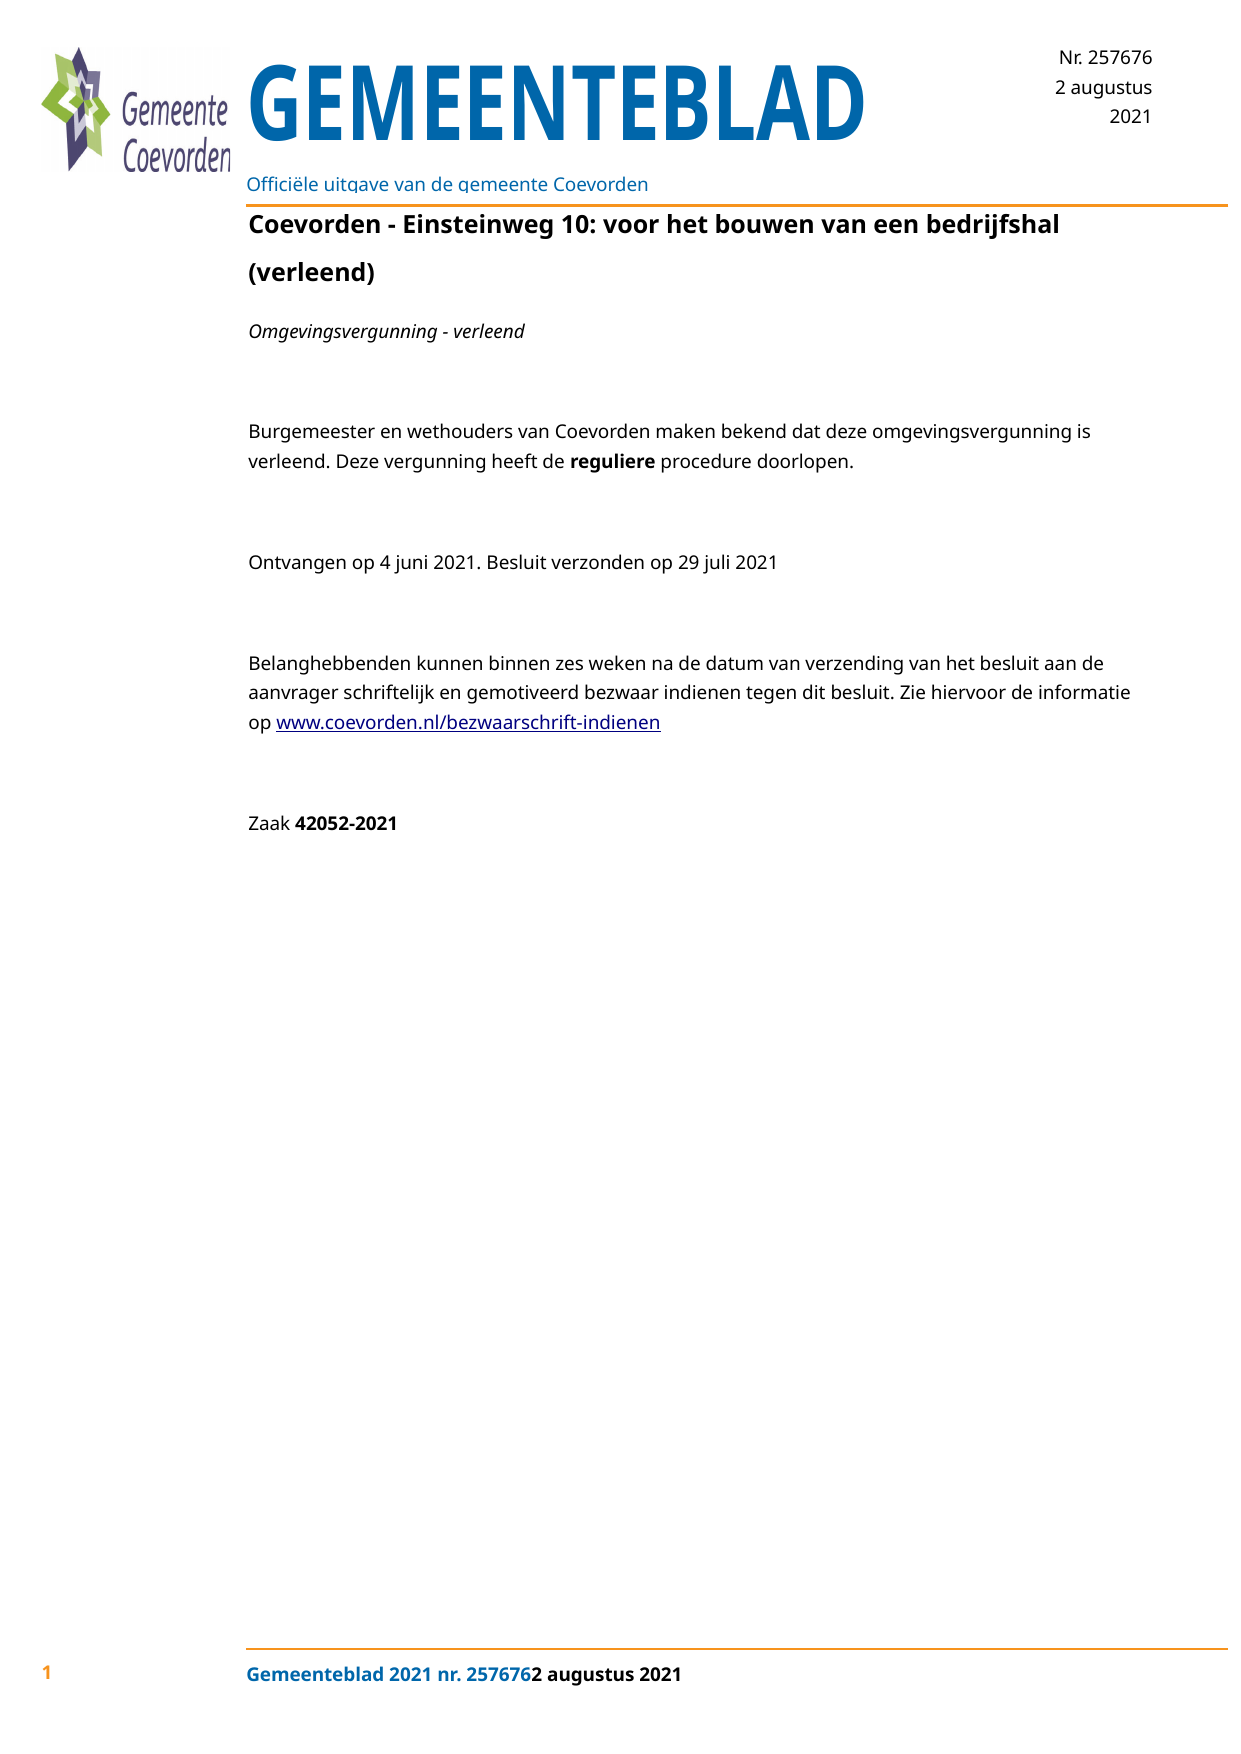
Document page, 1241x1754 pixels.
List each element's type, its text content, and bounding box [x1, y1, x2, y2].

text Ontvangen op 4 juni 2021. Besluit verzonden op 29 juli 2021 [248, 549, 1152, 575]
text Belanghebbenden kunnen binnen zes weken na de datum van verzending van het besluit aan de aanvrager schriftelijk en gemotiveerd bezwaar indienen tegen dit besluit. Zie hiervoor de informatie op www.coevorden.nl/bezwaarschrift-indienen [248, 650, 1152, 735]
picture [41, 47, 231, 172]
text Coevorden - Einsteinweg 10: voor het bouwen van een bedrijfshal (verleend) [248, 207, 1152, 288]
text Burgemeester en wethouders van Coevorden maken bekend dat deze omgevingsvergunning is verleend. Deze vergunning heeft de reguliere procedure doorlopen. [248, 419, 1152, 474]
text Zaak 42052-2021 [248, 810, 1152, 836]
text Omgevingsvergunning - verleend [248, 318, 1152, 344]
